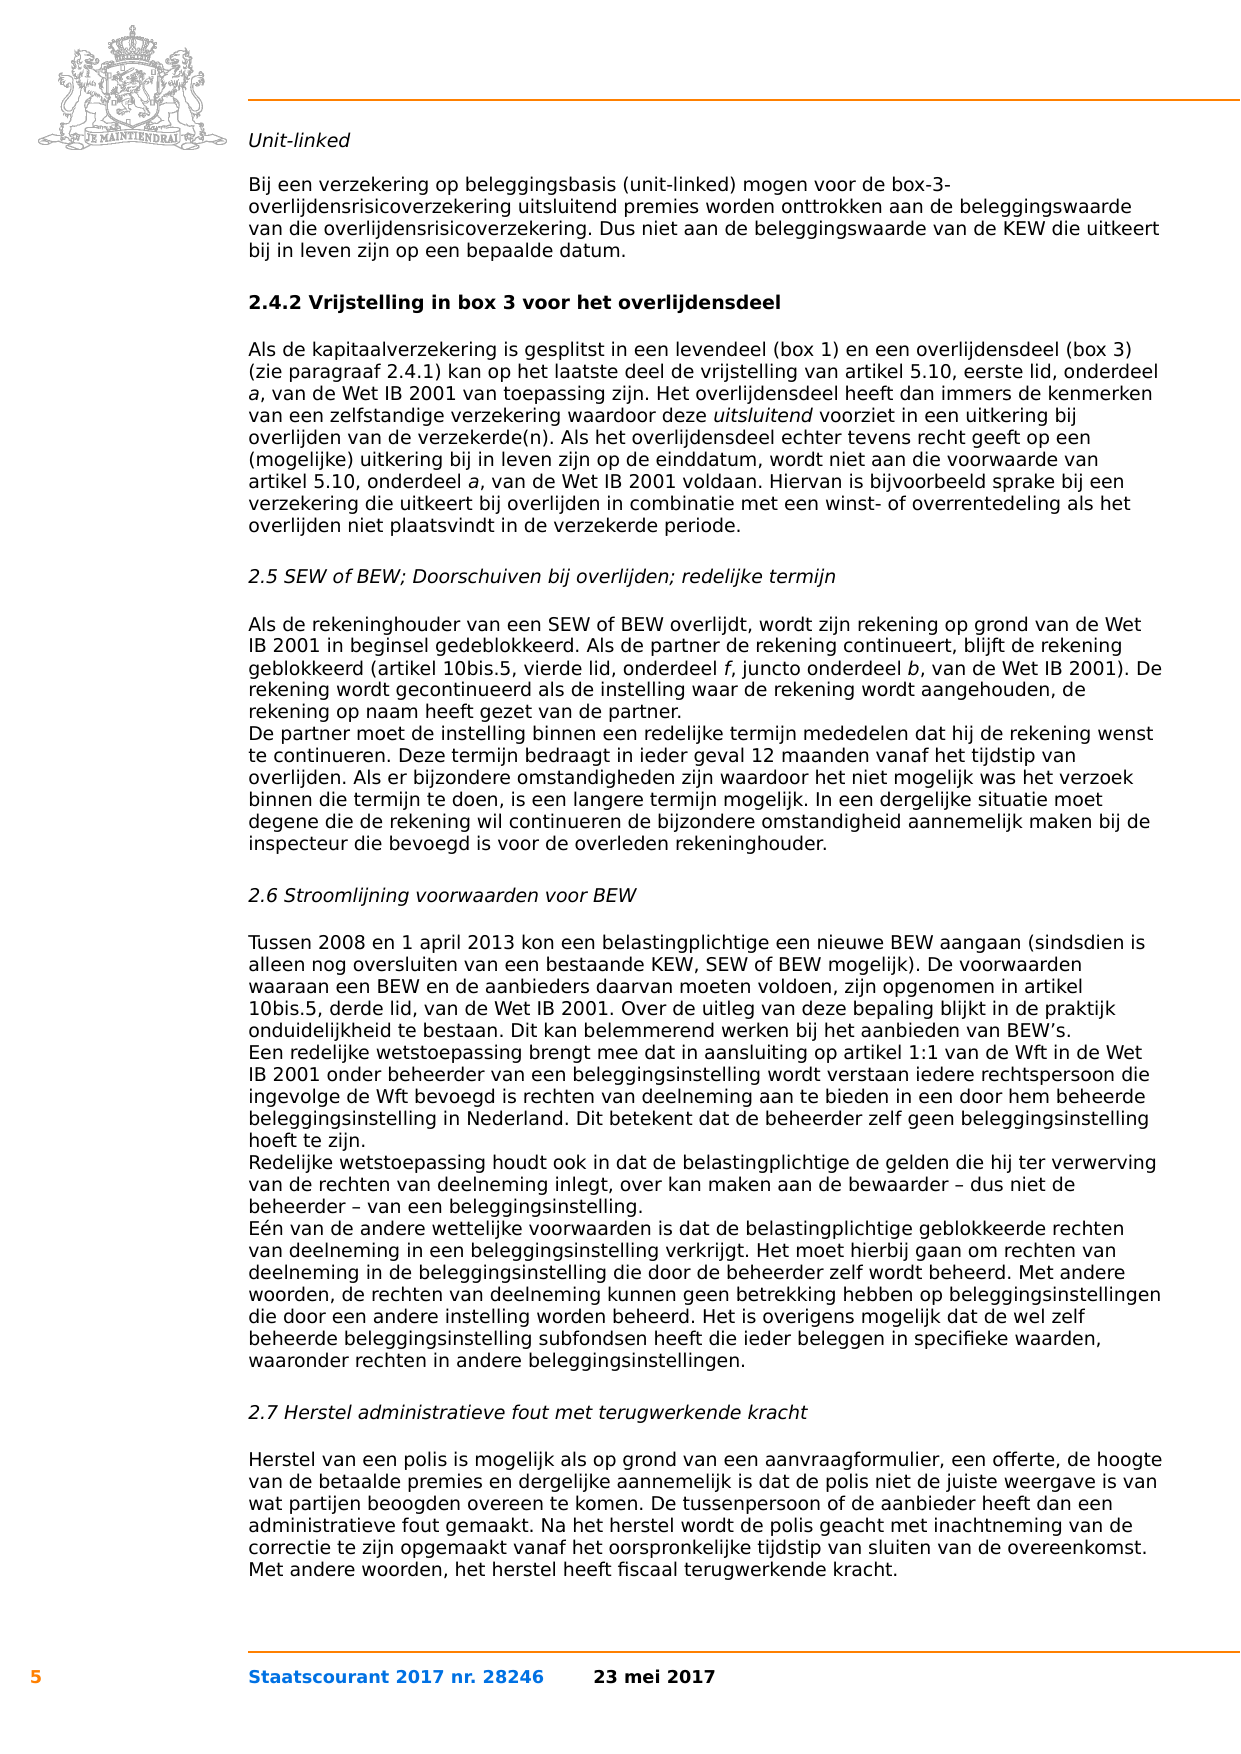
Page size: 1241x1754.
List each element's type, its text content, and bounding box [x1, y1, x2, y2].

text Een redelijke wetstoepassing brengt mee dat in aansluiting op artikel 1:1 van de Wft in de Wet IB 2001 onder beheerder van een beleggingsinstelling wordt verstaan iedere rechtspersoon die ingevolge de Wft bevoegd is rechten van deelneming aan te bieden in een door hem beheerde beleggingsinstelling in Nederland. Dit betekent dat de beheerder zelf geen beleggingsinstelling hoeft te zijn. [248, 1042, 1163, 1152]
subtitle 2.6 Stroomlijning voorwaarden voor BEW [248, 885, 1163, 907]
subtitle Unit-linked [248, 130, 1163, 152]
text Als de kapitaalverzekering is gesplitst in een levendeel (box 1) en een overlijdensdeel (box 3) (zie paragraaf 2.4.1) kan op het laatste deel de vrijstelling van artikel 5.10, eerste lid, onderdeel a, van de Wet IB 2001 van toepassing zijn. Het overlijdensdeel heeft dan immers de kenmerken van een zelfstandige verzekering waardoor deze uitsluitend voorziet in een uitkering bij overlijden van de verzekerde(n). Als het overlijdensdeel echter tevens recht geeft op een (mogelijke) uitkering bij in leven zijn op de einddatum, wordt niet aan die voorwaarde van artikel 5.10, onderdeel a, van de Wet IB 2001 voldaan. Hiervan is bijvoorbeeld sprake bij een verzekering die uitkeert bij overlijden in combinatie met een winst- of overrentedeling als het overlijden niet plaatsvindt in de verzekerde periode. [248, 339, 1163, 536]
text Eén van de andere wettelijke voorwaarden is dat de belastingplichtige geblokkeerde rechten van deelneming in een beleggingsinstelling verkrijgt. Het moet hierbij gaan om rechten van deelneming in de beleggingsinstelling die door de beheerder zelf wordt beheerd. Met andere woorden, de rechten van deelneming kunnen geen betrekking hebben op beleggingsinstellingen die door een andere instelling worden beheerd. Het is overigens mogelijk dat de wel zelf beheerde beleggingsinstelling subfondsen heeft die ieder beleggen in specifieke waarden, waaronder rechten in andere beleggingsinstellingen. [248, 1218, 1163, 1372]
text Als de rekeninghouder van een SEW of BEW overlijdt, wordt zijn rekening op grond van de Wet IB 2001 in beginsel gedeblokkeerd. Als de partner de rekening continueert, blijft de rekening geblokkeerd (artikel 10bis.5, vierde lid, onderdeel f, juncto onderdeel b, van de Wet IB 2001). De rekening wordt gecontinueerd als de instelling waar de rekening wordt aangehouden, de rekening op naam heeft gezet van de partner. [248, 613, 1163, 723]
text Herstel van een polis is mogelijk als op grond van een aanvraagformulier, een offerte, de hoogte van de betaalde premies en dergelijke aannemelijk is dat de polis niet de juiste weergave is van wat partijen beoogden overeen te komen. De tussenpersoon of de aanbieder heeft dan een administratieve fout gemaakt. Na het herstel wordt de polis geacht met inachtneming van de correctie te zijn opgemaakt vanaf het oorspronkelijke tijdstip van sluiten van de overeenkomst. Met andere woorden, het herstel heeft fiscaal terugwerkende kracht. [248, 1449, 1163, 1581]
subtitle 2.4.2 Vrijstelling in box 3 voor het overlijdensdeel [248, 292, 1163, 314]
subtitle 2.5 SEW of BEW; Doorschuiven bij overlijden; redelijke termijn [248, 566, 1163, 588]
text Redelijke wetstoepassing houdt ook in dat de belastingplichtige de gelden die hij ter verwerving van de rechten van deelneming inlegt, over kan maken aan de bewaarder – dus niet de beheerder – van een beleggingsinstelling. [248, 1152, 1163, 1218]
subtitle 2.7 Herstel administratieve fout met terugwerkende kracht [248, 1402, 1163, 1424]
text Tussen 2008 en 1 april 2013 kon een belastingplichtige een nieuwe BEW aangaan (sindsdien is alleen nog oversluiten van een bestaande KEW, SEW of BEW mogelijk). De voorwaarden waaraan een BEW en de aanbieders daarvan moeten voldoen, zijn opgenomen in artikel 10bis.5, derde lid, van de Wet IB 2001. Over de uitleg van deze bepaling blijkt in de praktijk onduidelijkheid te bestaan. Dit kan belemmerend werken bij het aanbieden van BEW’s. [248, 932, 1163, 1042]
picture [38, 25, 227, 150]
text De partner moet de instelling binnen een redelijke termijn mededelen dat hij de rekening wenst te continueren. Deze termijn bedraagt in ieder geval 12 maanden vanaf het tijdstip van overlijden. Als er bijzondere omstandigheden zijn waardoor het niet mogelijk was het verzoek binnen die termijn te doen, is een langere termijn mogelijk. In een dergelijke situatie moet degene die de rekening wil continueren de bijzondere omstandigheid aannemelijk maken bij de inspecteur die bevoegd is voor de overleden rekeninghouder. [248, 723, 1163, 855]
text Bij een verzekering op beleggingsbasis (unit-linked) mogen voor de box-3-overlijdensrisicoverzekering uitsluitend premies worden onttrokken aan de beleggingswaarde van die overlijdensrisicoverzekering. Dus niet aan de beleggingswaarde van de KEW die uitkeert bij in leven zijn op een bepaalde datum. [248, 174, 1163, 262]
